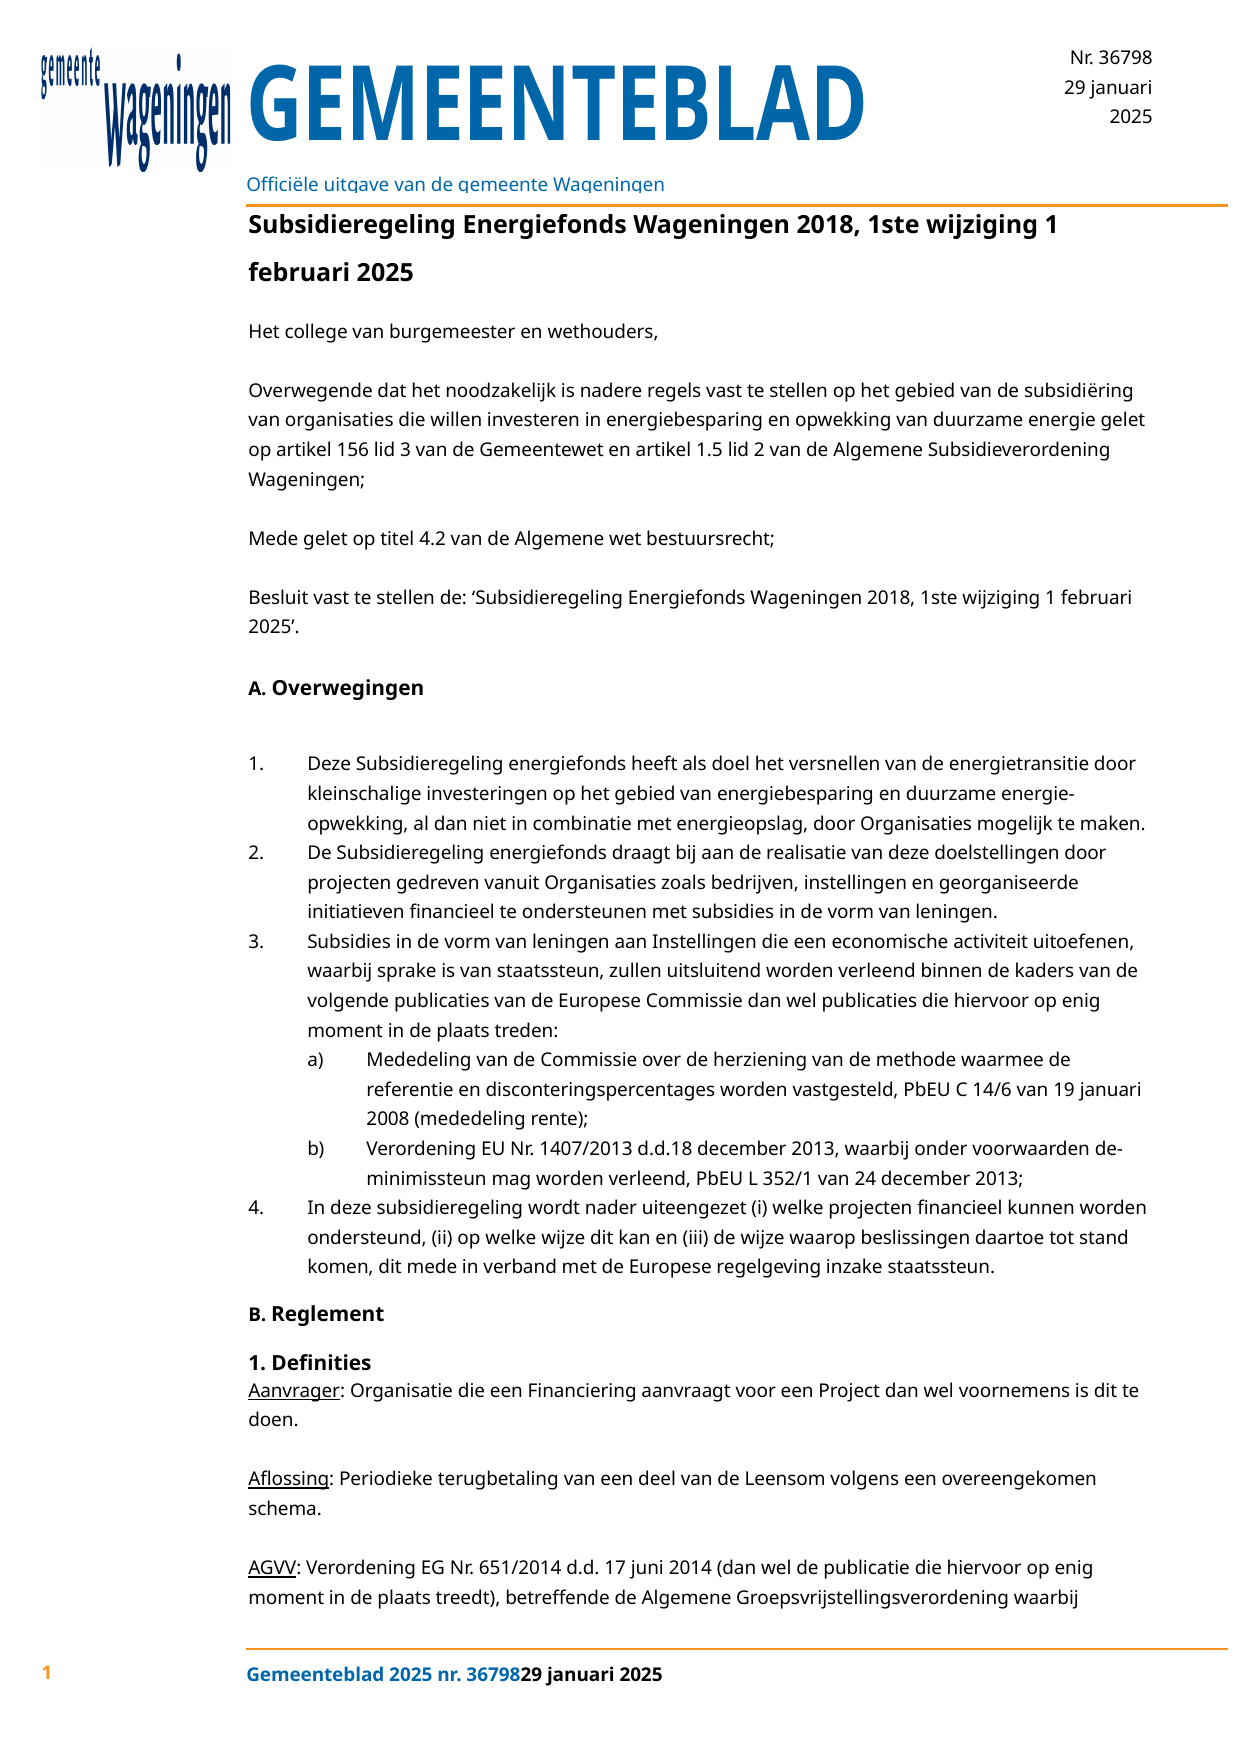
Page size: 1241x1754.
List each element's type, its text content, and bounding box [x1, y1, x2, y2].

picture [41, 47, 231, 172]
text AGVV: Verordening EG Nr. 651/2014 d.d. 17 juni 2014 (dan wel de publicatie die hiervoor op enig moment in de plaats treedt), betreffende de Algemene Groepsvrijstellingsverordening waarbij [248, 1554, 1152, 1610]
text B. Reglement [248, 1299, 1152, 1328]
list Verordening EU Nr. 1407/2013 d.d.18 december 2013, waarbij onder voorwaarden de-minimissteun mag worden verleend, PbEU L 352/1 van 24 december 2013; [307, 1135, 1152, 1191]
text 1. Definities [248, 1348, 1152, 1377]
text Besluit vast te stellen de: ‘Subsidieregeling Energiefonds Wageningen 2018, 1ste wijziging 1 februari 2025’. [248, 584, 1152, 639]
text Overwegende dat het noodzakelijk is nadere regels vast te stellen op het gebied van de subsidiëring van organisaties die willen investeren in energiebesparing en opwekking van duurzame energie gelet op artikel 156 lid 3 van de Gemeentewet en artikel 1.5 lid 2 van de Algemene Subsidieverordening Wageningen; [248, 377, 1152, 492]
list In deze subsidieregeling wordt nader uiteengezet (i) welke projecten financieel kunnen worden ondersteund, (ii) op welke wijze dit kan en (iii) de wijze waarop beslissingen daartoe tot stand komen, dit mede in verband met de Europese regelgeving inzake staatssteun. [248, 1194, 1152, 1279]
text Mede gelet op titel 4.2 van de Algemene wet bestuursrecht; [248, 525, 1152, 551]
list Deze Subsidieregeling energiefonds heeft als doel het versnellen van de energietransitie door kleinschalige investeringen op het gebied van energiebesparing en duurzame energie-opwekking, al dan niet in combinatie met energieopslag, door Organisaties mogelijk te maken. [248, 751, 1152, 836]
list Subsidies in de vorm van leningen aan Instellingen die een economische activiteit uitoefenen, waarbij sprake is van staatssteun, zullen uitsluitend worden verleend binnen de kaders van de volgende publicaties van de Europese Commissie dan wel publicaties die hiervoor op enig moment in de plaats treden: [248, 928, 1152, 1043]
list De Subsidieregeling energiefonds draagt bij aan de realisatie van deze doelstellingen door projecten gedreven vanuit Organisaties zoals bedrijven, instellingen en georganiseerde initiatieven financieel te ondersteunen met subsidies in de vorm van leningen. [248, 839, 1152, 924]
text Subsidieregeling Energiefonds Wageningen 2018, 1ste wijziging 1 februari 2025 [248, 207, 1152, 288]
text Aanvrager: Organisatie die een Financiering aanvraagt voor een Project dan wel voornemens is dit te doen. [248, 1377, 1152, 1432]
list Mededeling van de Commissie over de herziening van de methode waarmee de referentie en disconteringspercentages worden vastgesteld, PbEU C 14/6 van 19 januari 2008 (mededeling rente); [307, 1046, 1152, 1131]
text Het college van burgemeester en wethouders, [248, 318, 1152, 344]
text A. Overwegingen [248, 673, 1152, 701]
text Aflossing: Periodieke terugbetaling van een deel van de Leensom volgens een overeengekomen schema. [248, 1466, 1152, 1521]
